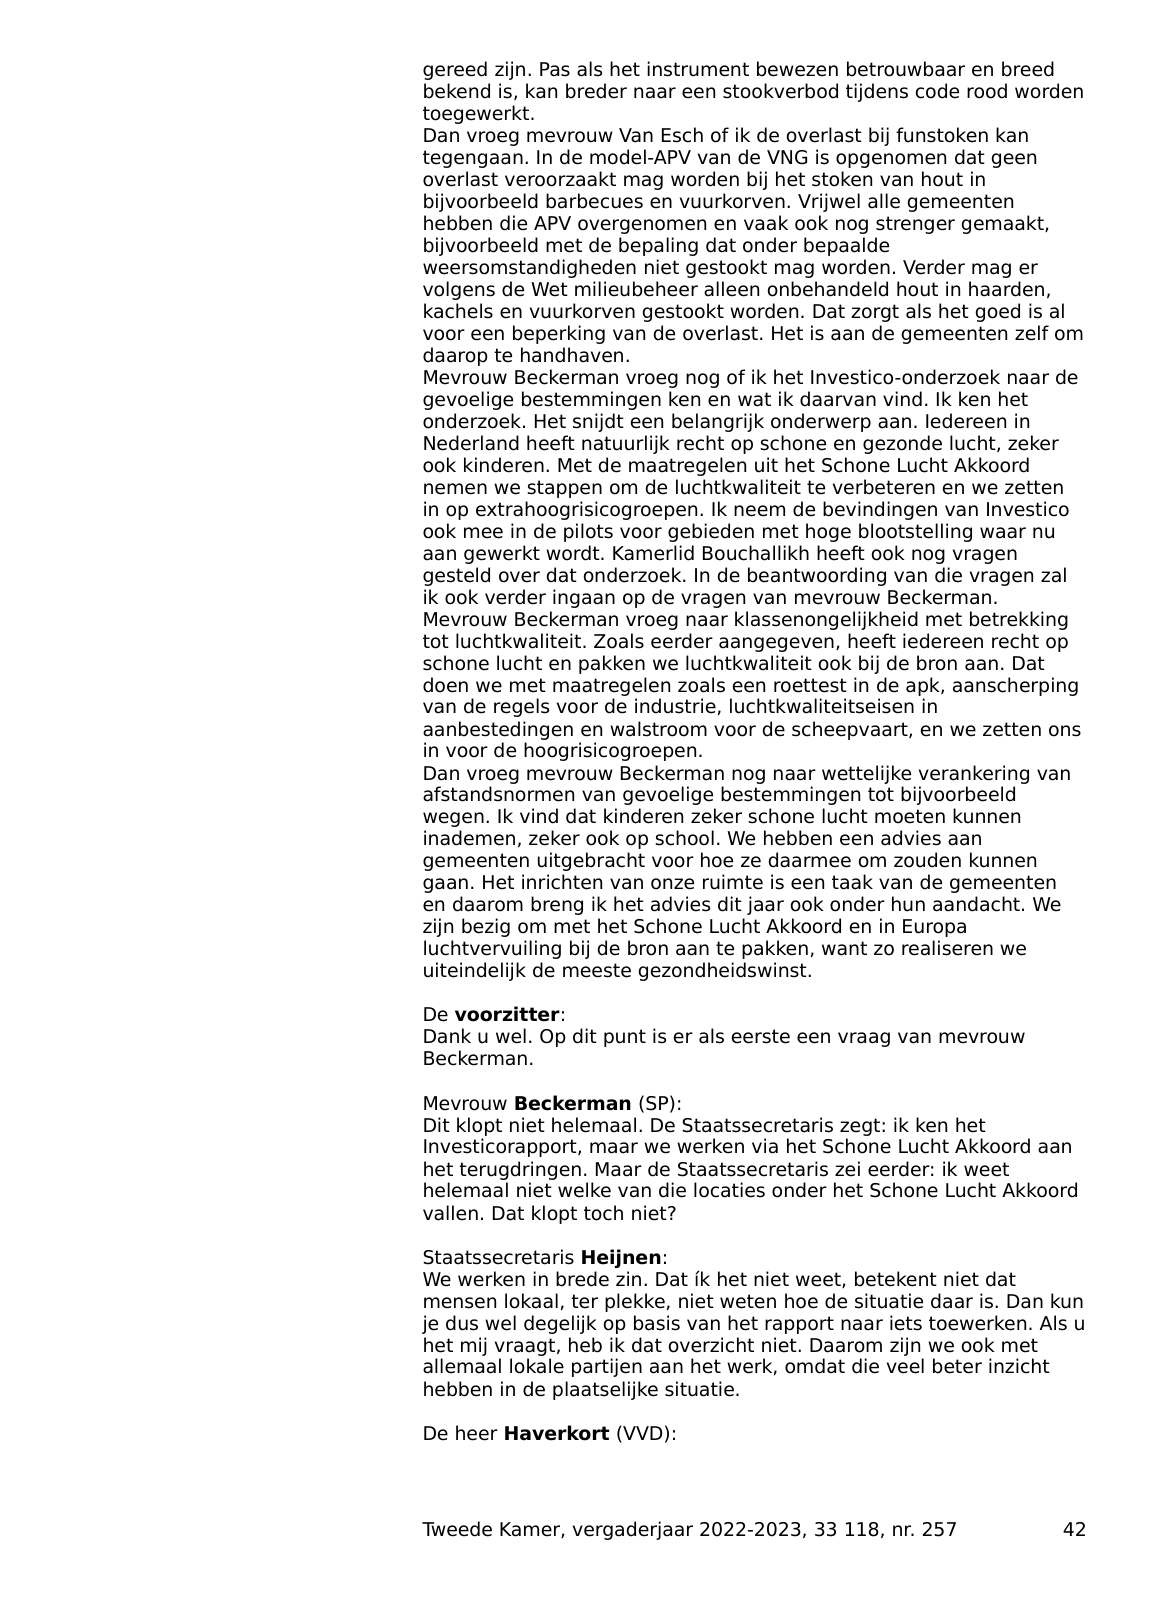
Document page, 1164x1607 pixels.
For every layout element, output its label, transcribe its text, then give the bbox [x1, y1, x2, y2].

text Dan vroeg mevrouw Van Esch of ik de overlast bij funstoken kan tegengaan. In de model-APV van de VNG is opgenomen dat geen overlast veroorzaakt mag worden bij het stoken van hout in bijvoorbeeld barbecues en vuurkorven. Vrijwel alle gemeenten hebben die APV overgenomen en vaak ook nog strenger gemaakt, bijvoorbeeld met de bepaling dat onder bepaalde weersomstandigheden niet gestookt mag worden. Verder mag er volgens de Wet milieubeheer alleen onbehandeld hout in haarden, kachels en vuurkorven gestookt worden. Dat zorgt als het goed is al voor een beperking van de overlast. Het is aan de gemeenten zelf om daarop te handhaven. [422, 125, 1087, 367]
text De voorzitter: [422, 1004, 1087, 1026]
text Dan vroeg mevrouw Beckerman nog naar wettelijke verankering van afstandsnormen van gevoelige bestemmingen tot bijvoorbeeld wegen. Ik vind dat kinderen zeker schone lucht moeten kunnen inademen, zeker ook op school. We hebben een advies aan gemeenten uitgebracht voor hoe ze daarmee om zouden kunnen gaan. Het inrichten van onze ruimte is een taak van de gemeenten en daarom breng ik het advies dit jaar ook onder hun aandacht. We zijn bezig om met het Schone Lucht Akkoord en in Europa luchtvervuiling bij de bron aan te pakken, want zo realiseren we uiteindelijk de meeste gezondheidswinst. [422, 762, 1087, 982]
text De heer Haverkort (VVD): [422, 1423, 1087, 1444]
text Dank u wel. Op dit punt is er als eerste een vraag van mevrouw Beckerman. [422, 1026, 1087, 1070]
text gereed zijn. Pas als het instrument bewezen betrouwbaar en breed bekend is, kan breder naar een stookverbod tijdens code rood worden toegewerkt. [422, 59, 1087, 125]
text Mevrouw Beckerman (SP): [422, 1092, 1087, 1114]
text Mevrouw Beckerman vroeg nog of ik het Investico-onderzoek naar de gevoelige bestemmingen ken en wat ik daarvan vind. Ik ken het onderzoek. Het snijdt een belangrijk onderwerp aan. Iedereen in Nederland heeft natuurlijk recht op schone en gezonde lucht, zeker ook kinderen. Met de maatregelen uit het Schone Lucht Akkoord nemen we stappen om de luchtkwaliteit te verbeteren en we zetten in op extrahoogrisicogroepen. Ik neem de bevindingen van Investico ook mee in de pilots voor gebieden met hoge blootstelling waar nu aan gewerkt wordt. Kamerlid Bouchallikh heeft ook nog vragen gesteld over dat onderzoek. In de beantwoording van die vragen zal ik ook verder ingaan op de vragen van mevrouw Beckerman. [422, 367, 1087, 608]
text Dit klopt niet helemaal. De Staatssecretaris zegt: ik ken het Investicorapport, maar we werken via het Schone Lucht Akkoord aan het terugdringen. Maar de Staatssecretaris zei eerder: ik weet helemaal niet welke van die locaties onder het Schone Lucht Akkoord vallen. Dat klopt toch niet? [422, 1114, 1087, 1224]
text Mevrouw Beckerman vroeg naar klassenongelijkheid met betrekking tot luchtkwaliteit. Zoals eerder aangegeven, heeft iedereen recht op schone lucht en pakken we luchtkwaliteit ook bij de bron aan. Dat doen we met maatregelen zoals een roettest in de apk, aanscherping van de regels voor de industrie, luchtkwaliteitseisen in aanbestedingen en walstroom voor de scheepvaart, en we zetten ons in voor de hoogrisicogroepen. [422, 608, 1087, 762]
text We werken in brede zin. Dat ík het niet weet, betekent niet dat mensen lokaal, ter plekke, niet weten hoe de situatie daar is. Dan kun je dus wel degelijk op basis van het rapport naar iets toewerken. Als u het mij vraagt, heb ik dat overzicht niet. Daarom zijn we ook met allemaal lokale partijen aan het werk, omdat die veel beter inzicht hebben in de plaatselijke situatie. [422, 1268, 1087, 1400]
text Staatssecretaris Heijnen: [422, 1247, 1087, 1268]
